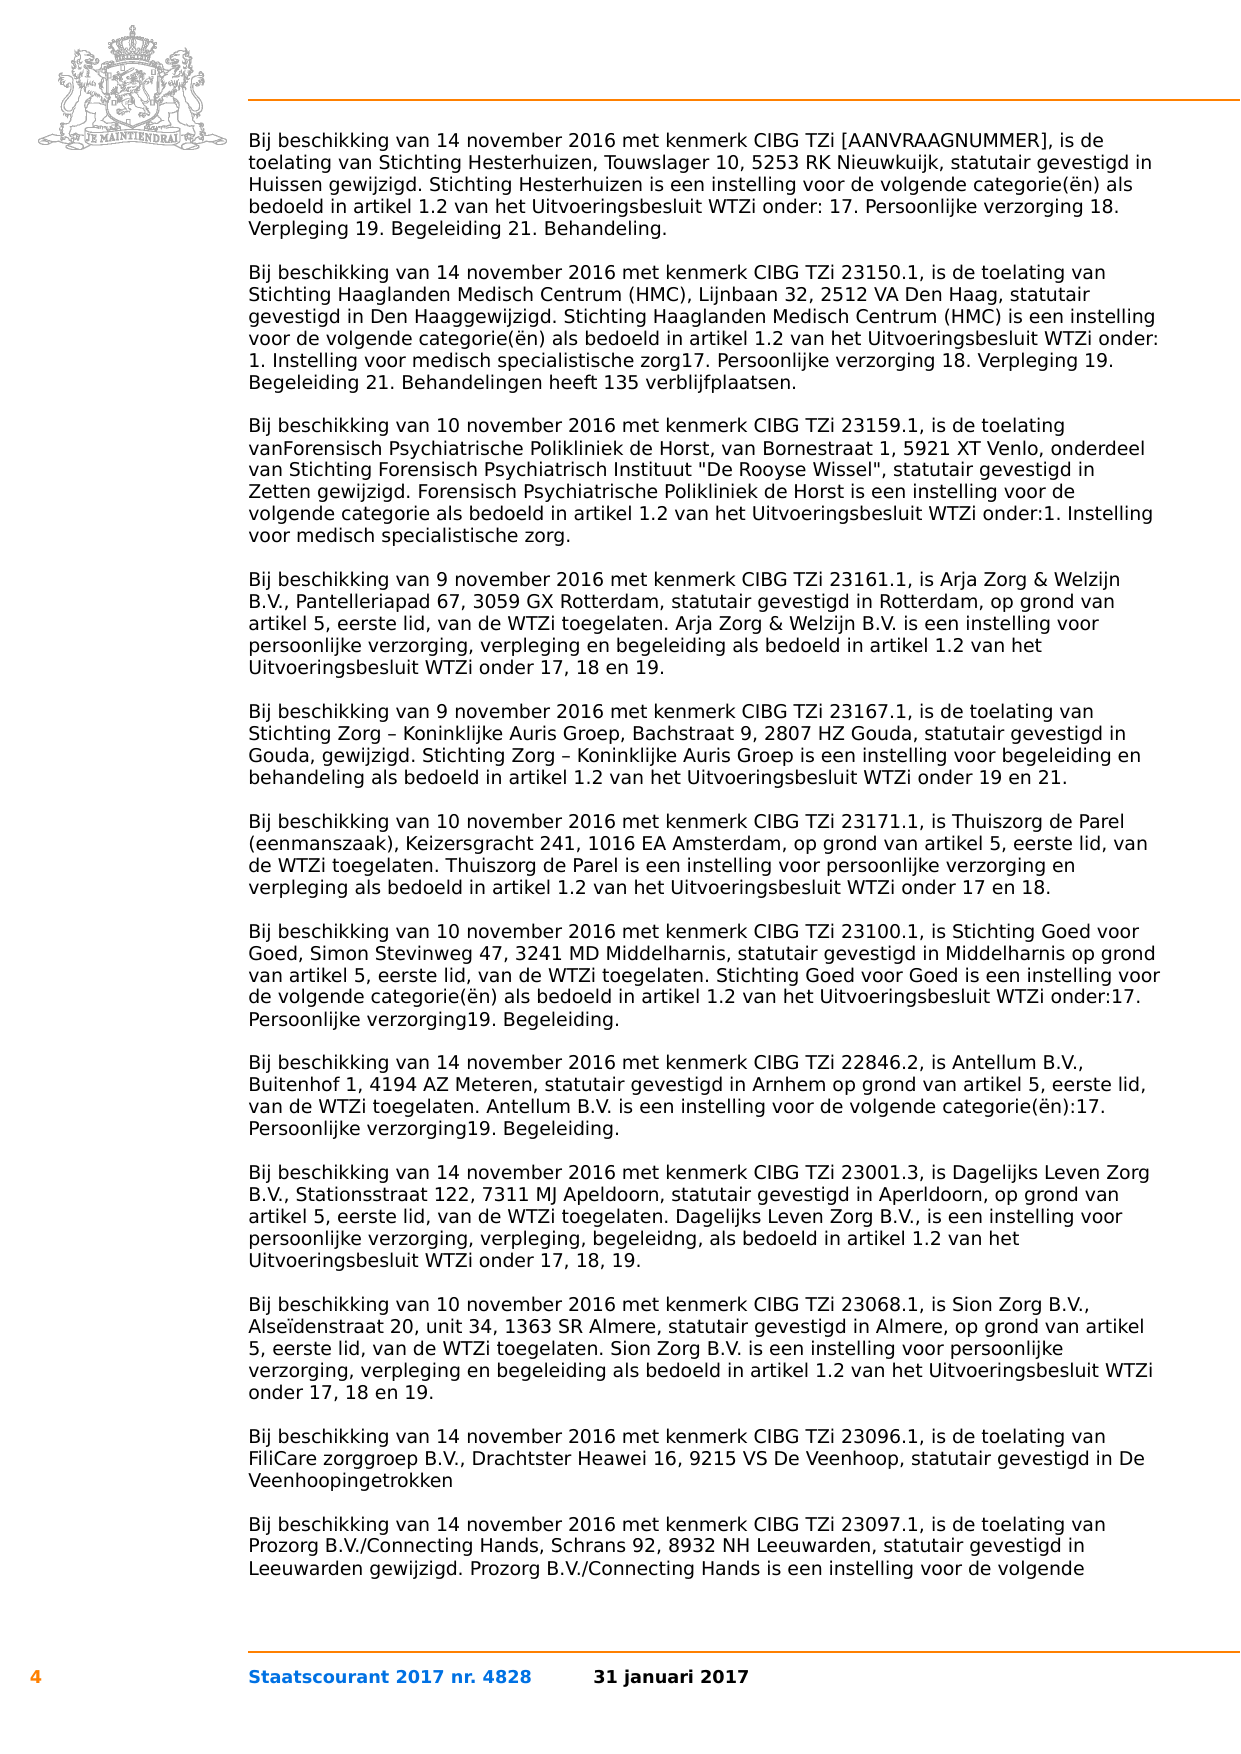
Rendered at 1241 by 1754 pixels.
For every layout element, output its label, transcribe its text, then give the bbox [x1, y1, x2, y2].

text Bij beschikking van 14 november 2016 met kenmerk CIBG TZi 23096.1, is de toelating van FiliCare zorggroep B.V., Drachtster Heawei 16, 9215 VS De Veenhoop, statutair gevestigd in De Veenhoopingetrokken [248, 1426, 1163, 1492]
text Bij beschikking van 9 november 2016 met kenmerk CIBG TZi 23161.1, is Arja Zorg & Welzijn B.V., Pantelleriapad 67, 3059 GX Rotterdam, statutair gevestigd in Rotterdam, op grond van artikel 5, eerste lid, van de WTZi toegelaten. Arja Zorg & Welzijn B.V. is een instelling voor persoonlijke verzorging, verpleging en begeleiding als bedoeld in artikel 1.2 van het Uitvoeringsbesluit WTZi onder 17, 18 en 19. [248, 569, 1163, 679]
text Bij beschikking van 14 november 2016 met kenmerk CIBG TZi 23150.1, is de toelating van Stichting Haaglanden Medisch Centrum (HMC), Lijnbaan 32, 2512 VA Den Haag, statutair gevestigd in Den Haaggewijzigd. Stichting Haaglanden Medisch Centrum (HMC) is een instelling voor de volgende categorie(ën) als bedoeld in artikel 1.2 van het Uitvoeringsbesluit WTZi onder: 1. Instelling voor medisch specialistische zorg17. Persoonlijke verzorging 18. Verpleging 19. Begeleiding 21. Behandelingen heeft 135 verblijfplaatsen. [248, 262, 1163, 393]
text Bij beschikking van 14 november 2016 met kenmerk CIBG TZi 22846.2, is Antellum B.V., Buitenhof 1, 4194 AZ Meteren, statutair gevestigd in Arnhem op grond van artikel 5, eerste lid, van de WTZi toegelaten. Antellum B.V. is een instelling voor de volgende categorie(ën):17. Persoonlijke verzorging19. Begeleiding. [248, 1052, 1163, 1140]
text Bij beschikking van 10 november 2016 met kenmerk CIBG TZi 23159.1, is de toelating vanForensisch Psychiatrische Polikliniek de Horst, van Bornestraat 1, 5921 XT Venlo, onderdeel van Stichting Forensisch Psychiatrisch Instituut "De Rooyse Wissel", statutair gevestigd in Zetten gewijzigd. Forensisch Psychiatrische Polikliniek de Horst is een instelling voor de volgende categorie als bedoeld in artikel 1.2 van het Uitvoeringsbesluit WTZi onder:1. Instelling voor medisch specialistische zorg. [248, 415, 1163, 547]
text Bij beschikking van 14 november 2016 met kenmerk CIBG TZi [AANVRAAGNUMMER], is de toelating van Stichting Hesterhuizen, Touwslager 10, 5253 RK Nieuwkuijk, statutair gevestigd in Huissen gewijzigd. Stichting Hesterhuizen is een instelling voor de volgende categorie(ën) als bedoeld in artikel 1.2 van het Uitvoeringsbesluit WTZi onder: 17. Persoonlijke verzorging 18. Verpleging 19. Begeleiding 21. Behandeling. [248, 130, 1163, 240]
text Bij beschikking van 10 november 2016 met kenmerk CIBG TZi 23171.1, is Thuiszorg de Parel (eenmanszaak), Keizersgracht 241, 1016 EA Amsterdam, op grond van artikel 5, eerste lid, van de WTZi toegelaten. Thuiszorg de Parel is een instelling voor persoonlijke verzorging en verpleging als bedoeld in artikel 1.2 van het Uitvoeringsbesluit WTZi onder 17 en 18. [248, 811, 1163, 899]
text Bij beschikking van 10 november 2016 met kenmerk CIBG TZi 23068.1, is Sion Zorg B.V., Alseïdenstraat 20, unit 34, 1363 SR Almere, statutair gevestigd in Almere, op grond van artikel 5, eerste lid, van de WTZi toegelaten. Sion Zorg B.V. is een instelling voor persoonlijke verzorging, verpleging en begeleiding als bedoeld in artikel 1.2 van het Uitvoeringsbesluit WTZi onder 17, 18 en 19. [248, 1294, 1163, 1404]
text Bij beschikking van 10 november 2016 met kenmerk CIBG TZi 23100.1, is Stichting Goed voor Goed, Simon Stevinweg 47, 3241 MD Middelharnis, statutair gevestigd in Middelharnis op grond van artikel 5, eerste lid, van de WTZi toegelaten. Stichting Goed voor Goed is een instelling voor de volgende categorie(ën) als bedoeld in artikel 1.2 van het Uitvoeringsbesluit WTZi onder:17. Persoonlijke verzorging19. Begeleiding. [248, 921, 1163, 1030]
text Bij beschikking van 9 november 2016 met kenmerk CIBG TZi 23167.1, is de toelating van Stichting Zorg – Koninklijke Auris Groep, Bachstraat 9, 2807 HZ Gouda, statutair gevestigd in Gouda, gewijzigd. Stichting Zorg – Koninklijke Auris Groep is een instelling voor begeleiding en behandeling als bedoeld in artikel 1.2 van het Uitvoeringsbesluit WTZi onder 19 en 21. [248, 701, 1163, 789]
text Bij beschikking van 14 november 2016 met kenmerk CIBG TZi 23001.3, is Dagelijks Leven Zorg B.V., Stationsstraat 122, 7311 MJ Apeldoorn, statutair gevestigd in Aperldoorn, op grond van artikel 5, eerste lid, van de WTZi toegelaten. Dagelijks Leven Zorg B.V., is een instelling voor persoonlijke verzorging, verpleging, begeleidng, als bedoeld in artikel 1.2 van het Uitvoeringsbesluit WTZi onder 17, 18, 19. [248, 1162, 1163, 1272]
text Bij beschikking van 14 november 2016 met kenmerk CIBG TZi 23097.1, is de toelating van Prozorg B.V./Connecting Hands, Schrans 92, 8932 NH Leeuwarden, statutair gevestigd in Leeuwarden gewijzigd. Prozorg B.V./Connecting Hands is een instelling voor de volgende [248, 1513, 1163, 1579]
picture [38, 25, 227, 150]
